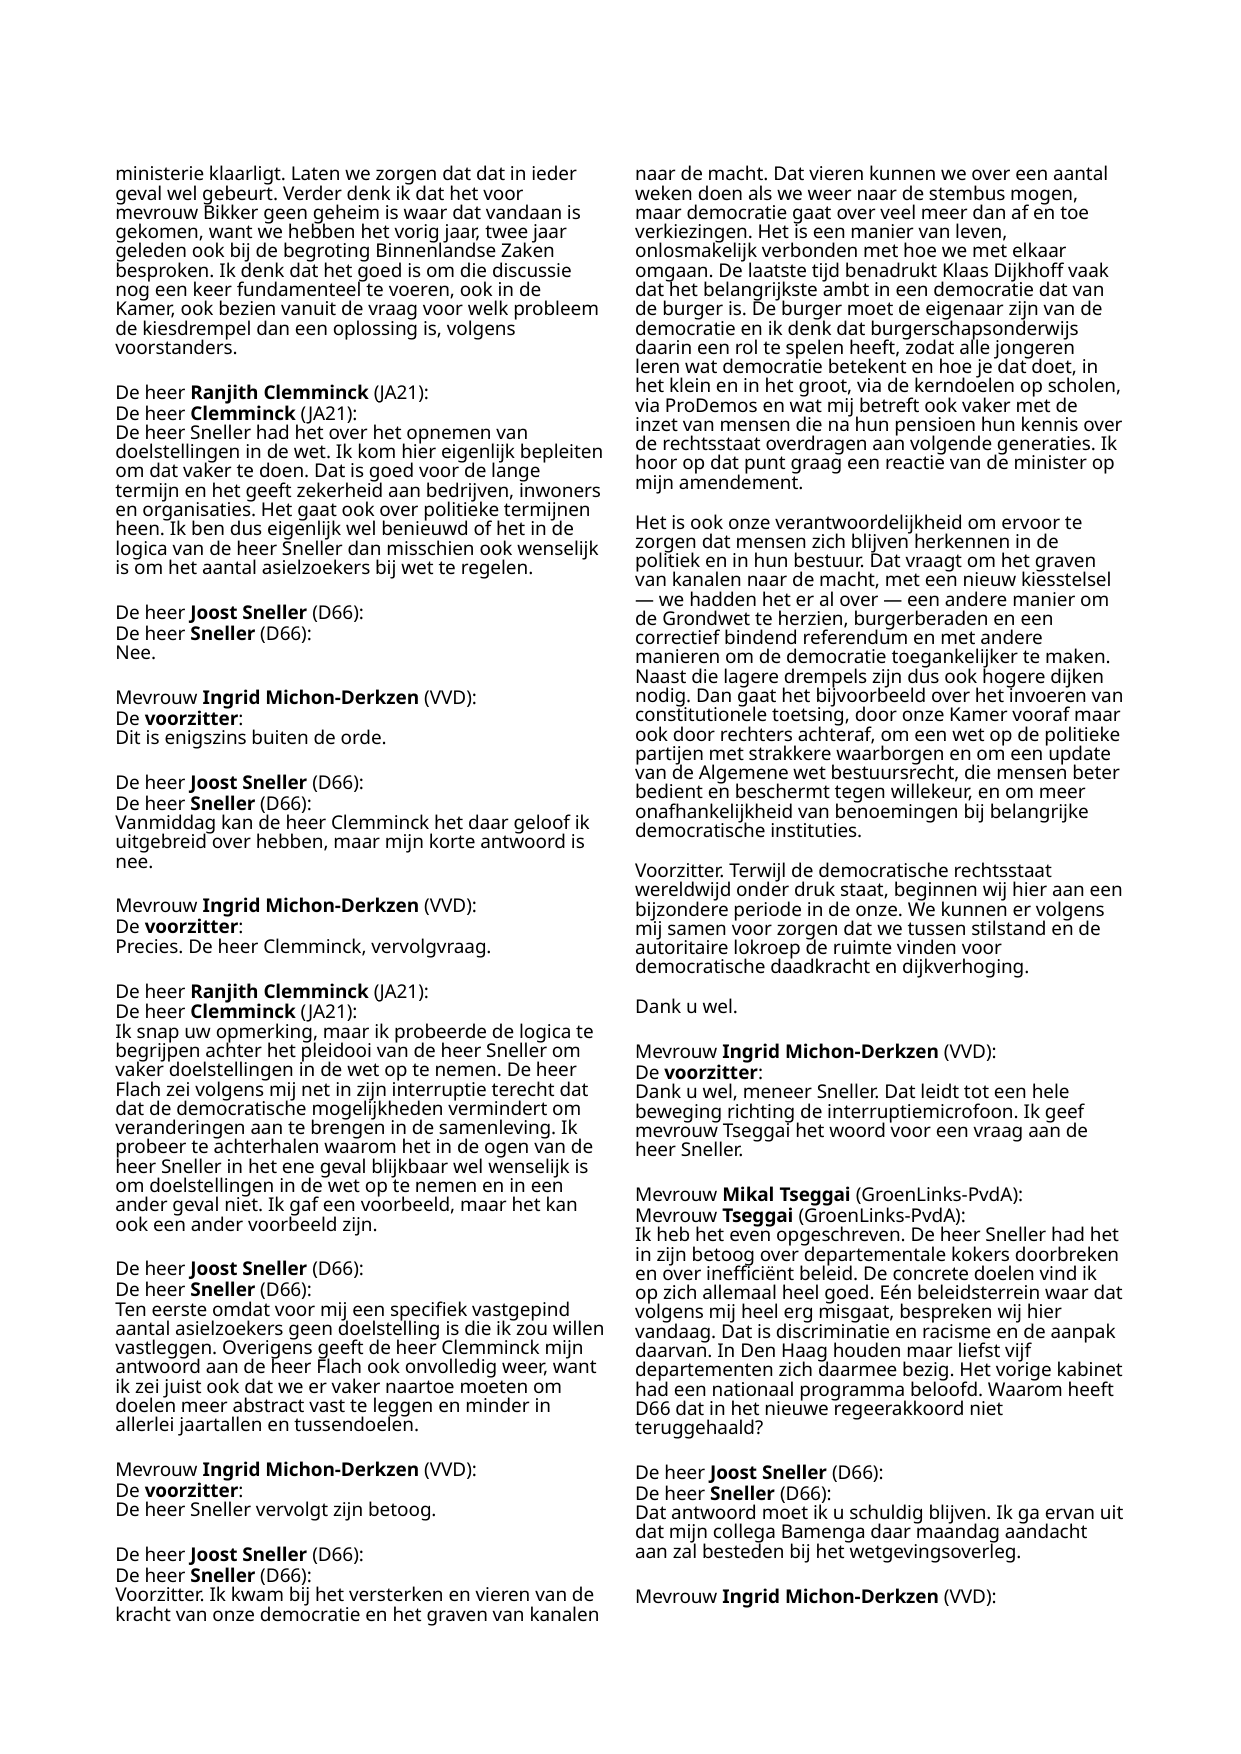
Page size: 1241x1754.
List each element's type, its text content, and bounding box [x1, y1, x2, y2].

text Dat antwoord moet ik u schuldig blijven. Ik ga ervan uit dat mijn collega Bamenga daar maandag aandacht aan zal besteden bij het wetgevingsoverleg. [635, 1504, 1125, 1562]
text De heer Joost Sneller (D66): [115, 769, 605, 795]
text De voorzitter: [115, 1482, 605, 1501]
text De heer Joost Sneller (D66): [115, 1256, 605, 1281]
text De heer Sneller (D66): [115, 624, 605, 644]
text Ik snap uw opmerking, maar ik probeerde de logica te begrijpen achter het pleidooi van de heer Sneller om vaker doelstellingen in de wet op te nemen. De heer Flach zei volgens mij net in zijn interruptie terecht dat dat de democratische mogelijkheden vermindert om veranderingen aan te brengen in de samenleving. Ik probeer te achterhalen waarom het in de ogen van de heer Sneller in het ene geval blijkbaar wel wenselijk is om doelstellingen in de wet op te nemen en in een ander geval niet. Ik gaf een voorbeeld, maar het kan ook een ander voorbeeld zijn. [115, 1023, 605, 1235]
text De heer Sneller vervolgt zijn betoog. [115, 1501, 605, 1521]
text Vanmiddag kan de heer Clemminck het daar geloof ik uitgebreid over hebben, maar mijn korte antwoord is nee. [115, 814, 605, 872]
text Nee. [115, 644, 605, 663]
text Dank u wel, meneer Sneller. Dat leidt tot een hele beweging richting de interruptiemicrofoon. Ik geef mevrouw Tseggai het woord voor een vraag aan de heer Sneller. [635, 1083, 1125, 1161]
text De heer Joost Sneller (D66): [115, 1541, 605, 1567]
text Dank u wel. [635, 998, 1125, 1018]
text De heer Sneller (D66): [115, 1281, 605, 1301]
text De heer Sneller had het over het opnemen van doelstellingen in de wet. Ik kom hier eigenlijk bepleiten om dat vaker te doen. Dat is goed voor de lange termijn en het geeft zekerheid aan bedrijven, inwoners en organisaties. Het gaat ook over politieke termijnen heen. Ik ben dus eigenlijk wel benieuwd of het in de logica van de heer Sneller dan misschien ook wenselijk is om het aantal asielzoekers bij wet te regelen. [115, 424, 605, 578]
text De heer Joost Sneller (D66): [115, 599, 605, 624]
text Mevrouw Ingrid Michon-Derkzen (VVD): [115, 1456, 605, 1482]
text Mevrouw Ingrid Michon-Derkzen (VVD): [635, 1038, 1125, 1064]
text Ik heb het even opgeschreven. De heer Sneller had het in zijn betoog over departementale kokers doorbreken en over inefficiënt beleid. De concrete doelen vind ik op zich allemaal heel goed. Eén beleidsterrein waar dat volgens mij heel erg misgaat, bespreken wij hier vandaag. Dat is discriminatie en racisme en de aanpak daarvan. In Den Haag houden maar liefst vijf departementen zich daarmee bezig. Het vorige kabinet had een nationaal programma beloofd. Waarom heeft D66 dat in het nieuwe regeerakkoord niet teruggehaald? [635, 1226, 1125, 1438]
text De heer Sneller (D66): [635, 1485, 1125, 1504]
text De heer Sneller (D66): [115, 795, 605, 814]
text Mevrouw Mikal Tseggai (GroenLinks-PvdA): [635, 1181, 1125, 1207]
text Mevrouw Ingrid Michon-Derkzen (VVD): [115, 684, 605, 710]
text De heer Ranjith Clemminck (JA21): [115, 978, 605, 1003]
text Precies. De heer Clemminck, vervolgvraag. [115, 938, 605, 957]
text naar de macht. Dat vieren kunnen we over een aantal weken doen als we weer naar de stembus mogen, maar democratie gaat over veel meer dan af en toe verkiezingen. Het is een manier van leven, onlosmakelijk verbonden met hoe we met elkaar omgaan. De laatste tijd benadrukt Klaas Dijkhoff vaak dat het belangrijkste ambt in een democratie dat van de burger is. De burger moet de eigenaar zijn van de democratie en ik denk dat burgerschapsonderwijs daarin een rol te spelen heeft, zodat alle jongeren leren wat democratie betekent en hoe je dat doet, in het klein en in het groot, via de kerndoelen op scholen, via ProDemos en wat mij betreft ook vaker met de inzet van mensen die na hun pensioen hun kennis over de rechtsstaat overdragen aan volgende generaties. Ik hoor op dat punt graag een reactie van de minister op mijn amendement. [635, 165, 1125, 493]
text Voorzitter. Ik kwam bij het versterken en vieren van de kracht van onze democratie en het graven van kanalen [115, 1586, 605, 1625]
text De heer Sneller (D66): [115, 1567, 605, 1586]
text De heer Clemminck (JA21): [115, 1003, 605, 1023]
text De voorzitter: [115, 710, 605, 729]
text Mevrouw Tseggai (GroenLinks-PvdA): [635, 1207, 1125, 1226]
text De voorzitter: [635, 1064, 1125, 1083]
text Mevrouw Ingrid Michon-Derkzen (VVD): [115, 893, 605, 918]
text Dit is enigszins buiten de orde. [115, 729, 605, 748]
text Voorzitter. Terwijl de democratische rechtsstaat wereldwijd onder druk staat, beginnen wij hier aan een bijzondere periode in de onze. We kunnen er volgens mij samen voor zorgen dat we tussen stilstand en de autoritaire lokroep de ruimte vinden voor democratische daadkracht en dijkverhoging. [635, 862, 1125, 978]
text De heer Clemminck (JA21): [115, 404, 605, 424]
text Mevrouw Ingrid Michon-Derkzen (VVD): [635, 1583, 1125, 1608]
text Het is ook onze verantwoordelijkheid om ervoor te zorgen dat mensen zich blijven herkennen in de politiek en in hun bestuur. Dat vraagt om het graven van kanalen naar de macht, met een nieuw kiesstelsel — we hadden het er al over — een andere manier om de Grondwet te herzien, burgerberaden en een correctief bindend referendum en met andere manieren om de democratie toegankelijker te maken. Naast die lagere drempels zijn dus ook hogere dijken nodig. Dan gaat het bijvoorbeeld over het invoeren van constitutionele toetsing, door onze Kamer vooraf maar ook door rechters achteraf, om een wet op de politieke partijen met strakkere waarborgen en om een update van de Algemene wet bestuursrecht, die mensen beter bedient en beschermt tegen willekeur, en om meer onafhankelijkheid van benoemingen bij belangrijke democratische instituties. [635, 514, 1125, 841]
text De voorzitter: [115, 918, 605, 938]
text Ten eerste omdat voor mij een specifiek vastgepind aantal asielzoekers geen doelstelling is die ik zou willen vastleggen. Overigens geeft de heer Clemminck mijn antwoord aan de heer Flach ook onvolledig weer, want ik zei juist ook dat we er vaker naartoe moeten om doelen meer abstract vast te leggen en minder in allerlei jaartallen en tussendoelen. [115, 1301, 605, 1436]
text ministerie klaarligt. Laten we zorgen dat dat in ieder geval wel gebeurt. Verder denk ik dat het voor mevrouw Bikker geen geheim is waar dat vandaan is gekomen, want we hebben het vorig jaar, twee jaar geleden ook bij de begroting Binnenlandse Zaken besproken. Ik denk dat het goed is om die discussie nog een keer fundamenteel te voeren, ook in de Kamer, ook bezien vanuit de vraag voor welk probleem de kiesdrempel dan een oplossing is, volgens voorstanders. [115, 165, 605, 358]
text De heer Ranjith Clemminck (JA21): [115, 379, 605, 404]
text De heer Joost Sneller (D66): [635, 1459, 1125, 1485]
